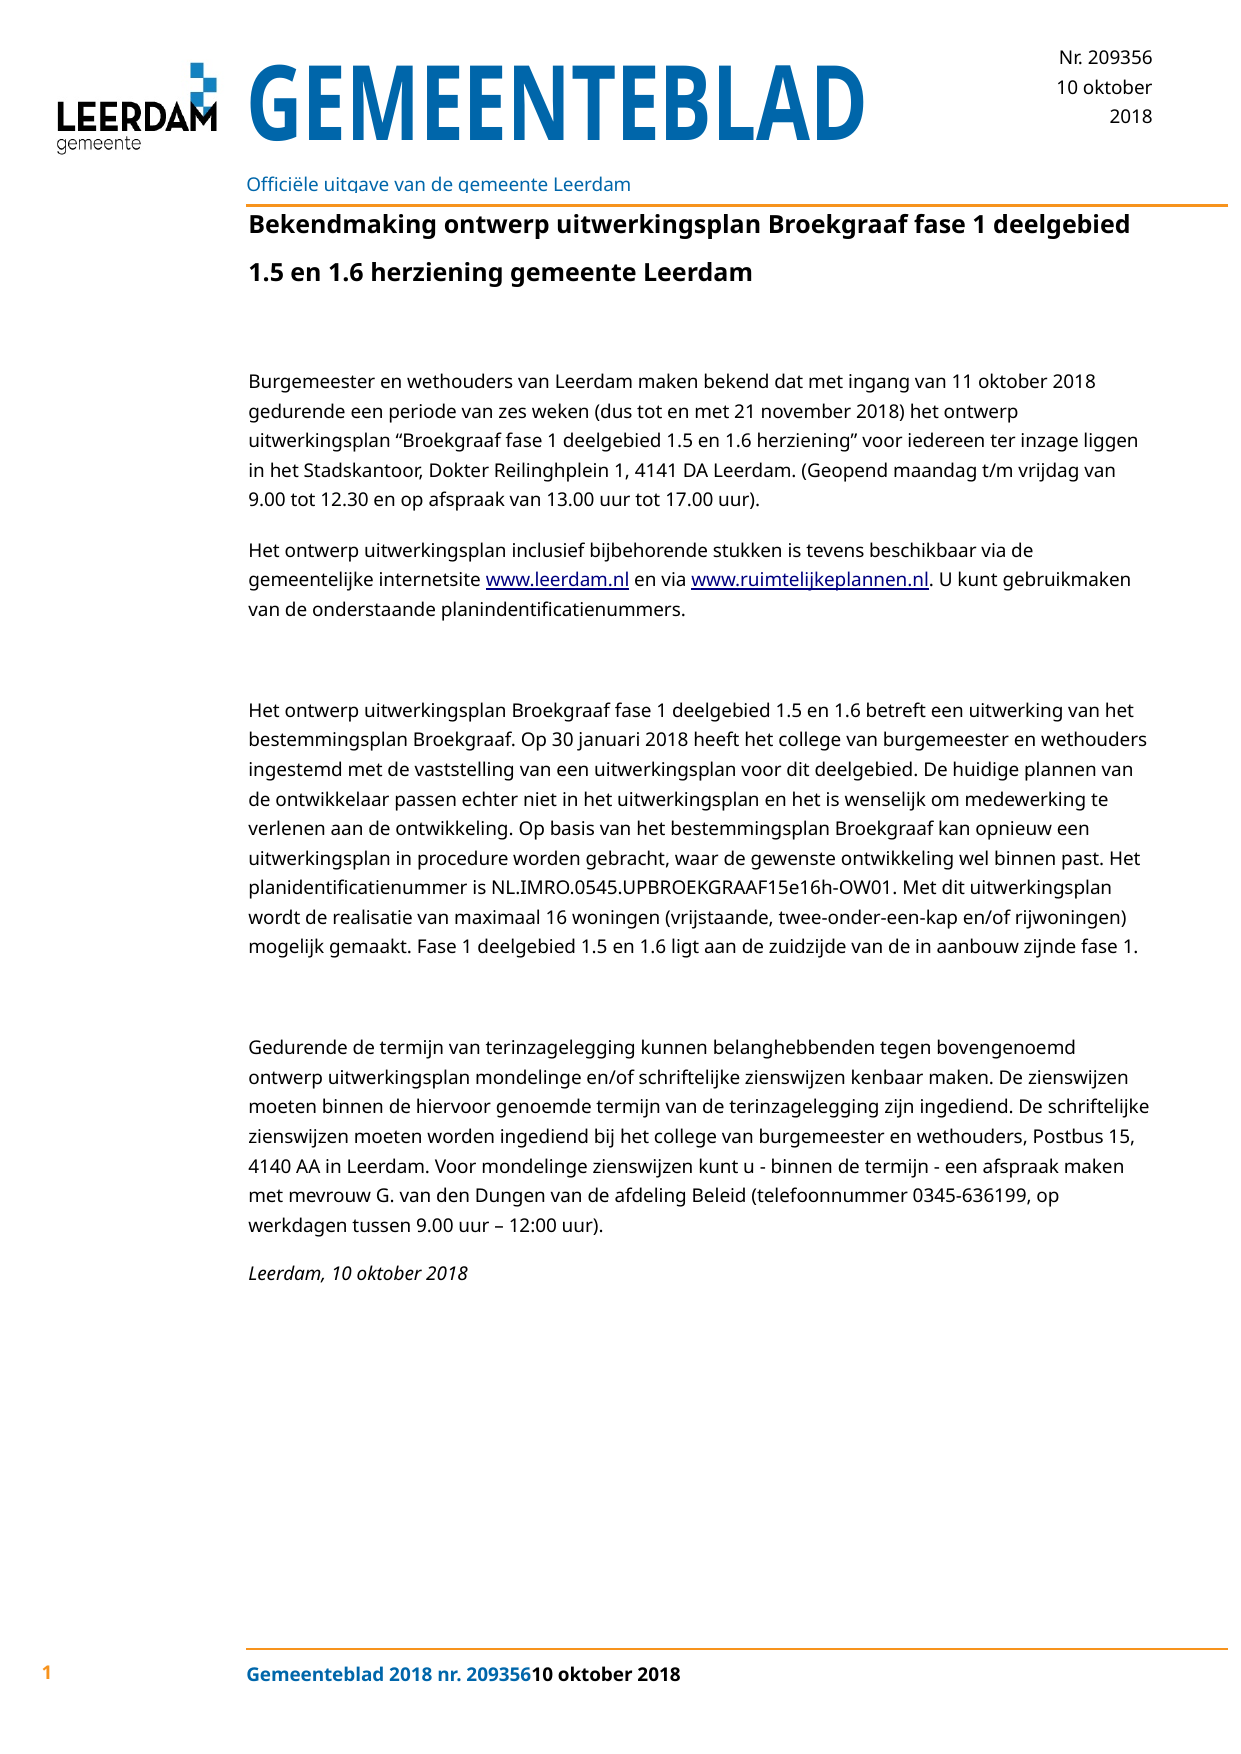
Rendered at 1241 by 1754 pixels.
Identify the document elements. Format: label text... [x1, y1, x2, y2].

text Bekendmaking ontwerp uitwerkingsplan Broekgraaf fase 1 deelgebied 1.5 en 1.6 herziening gemeente Leerdam [248, 207, 1152, 288]
text Gedurende de termijn van terinzagelegging kunnen belanghebbenden tegen bovengenoemd ontwerp uitwerkingsplan mondelinge en/of schriftelijke zienswijzen kenbaar maken. De zienswijzen moeten binnen de hiervoor genoemde termijn van de terinzagelegging zijn ingediend. De schriftelijke zienswijzen moeten worden ingediend bij het college van burgemeester en wethouders, Postbus 15, 4140 AA in Leerdam. Voor mondelinge zienswijzen kunt u - binnen de termijn - een afspraak maken met mevrouw G. van den Dungen van de afdeling Beleid (telefoonnummer 0345-636199, op werkdagen tussen 9.00 uur – 12:00 uur). [248, 1034, 1152, 1238]
text Het ontwerp uitwerkingsplan Broekgraaf fase 1 deelgebied 1.5 en 1.6 betreft een uitwerking van het bestemmingsplan Broekgraaf. Op 30 januari 2018 heeft het college van burgemeester en wethouders ingestemd met de vaststelling van een uitwerkingsplan voor dit deelgebied. De huidige plannen van de ontwikkelaar passen echter niet in het uitwerkingsplan en het is wenselijk om medewerking te verlenen aan de ontwikkeling. Op basis van het bestemmingsplan Broekgraaf kan opnieuw een uitwerkingsplan in procedure worden gebracht, waar de gewenste ontwikkeling wel binnen past. Het planidentificatienummer is NL.IMRO.0545.UPBROEKGRAAF15e16h-OW01. Met dit uitwerkingsplan wordt de realisatie van maximaal 16 woningen (vrijstaande, twee-onder-een-kap en/of rijwoningen) mogelijk gemaakt. Fase 1 deelgebied 1.5 en 1.6 ligt aan de zuidzijde van de in aanbouw zijnde fase 1. [248, 697, 1152, 959]
text Burgemeester en wethouders van Leerdam maken bekend dat met ingang van 11 oktober 2018 gedurende een periode van zes weken (dus tot en met 21 november 2018) het ontwerp uitwerkingsplan “Broekgraaf fase 1 deelgebied 1.5 en 1.6 herziening” voor iedereen ter inzage liggen in het Stadskantoor, Dokter Reilinghplein 1, 4141 DA Leerdam. (Geopend maandag t/m vrijdag van 9.00 tot 12.30 en op afspraak van 13.00 uur tot 17.00 uur). [248, 368, 1152, 512]
text Het ontwerp uitwerkingsplan inclusief bijbehorende stukken is tevens beschikbaar via de gemeentelijke internetsite www.leerdam.nl en via www.ruimtelijkeplannen.nl. U kunt gebruikmaken van de onderstaande planindentificatienummers. [248, 537, 1152, 622]
text Leerdam, 10 oktober 2018 [248, 1260, 1152, 1286]
picture [41, 47, 231, 172]
